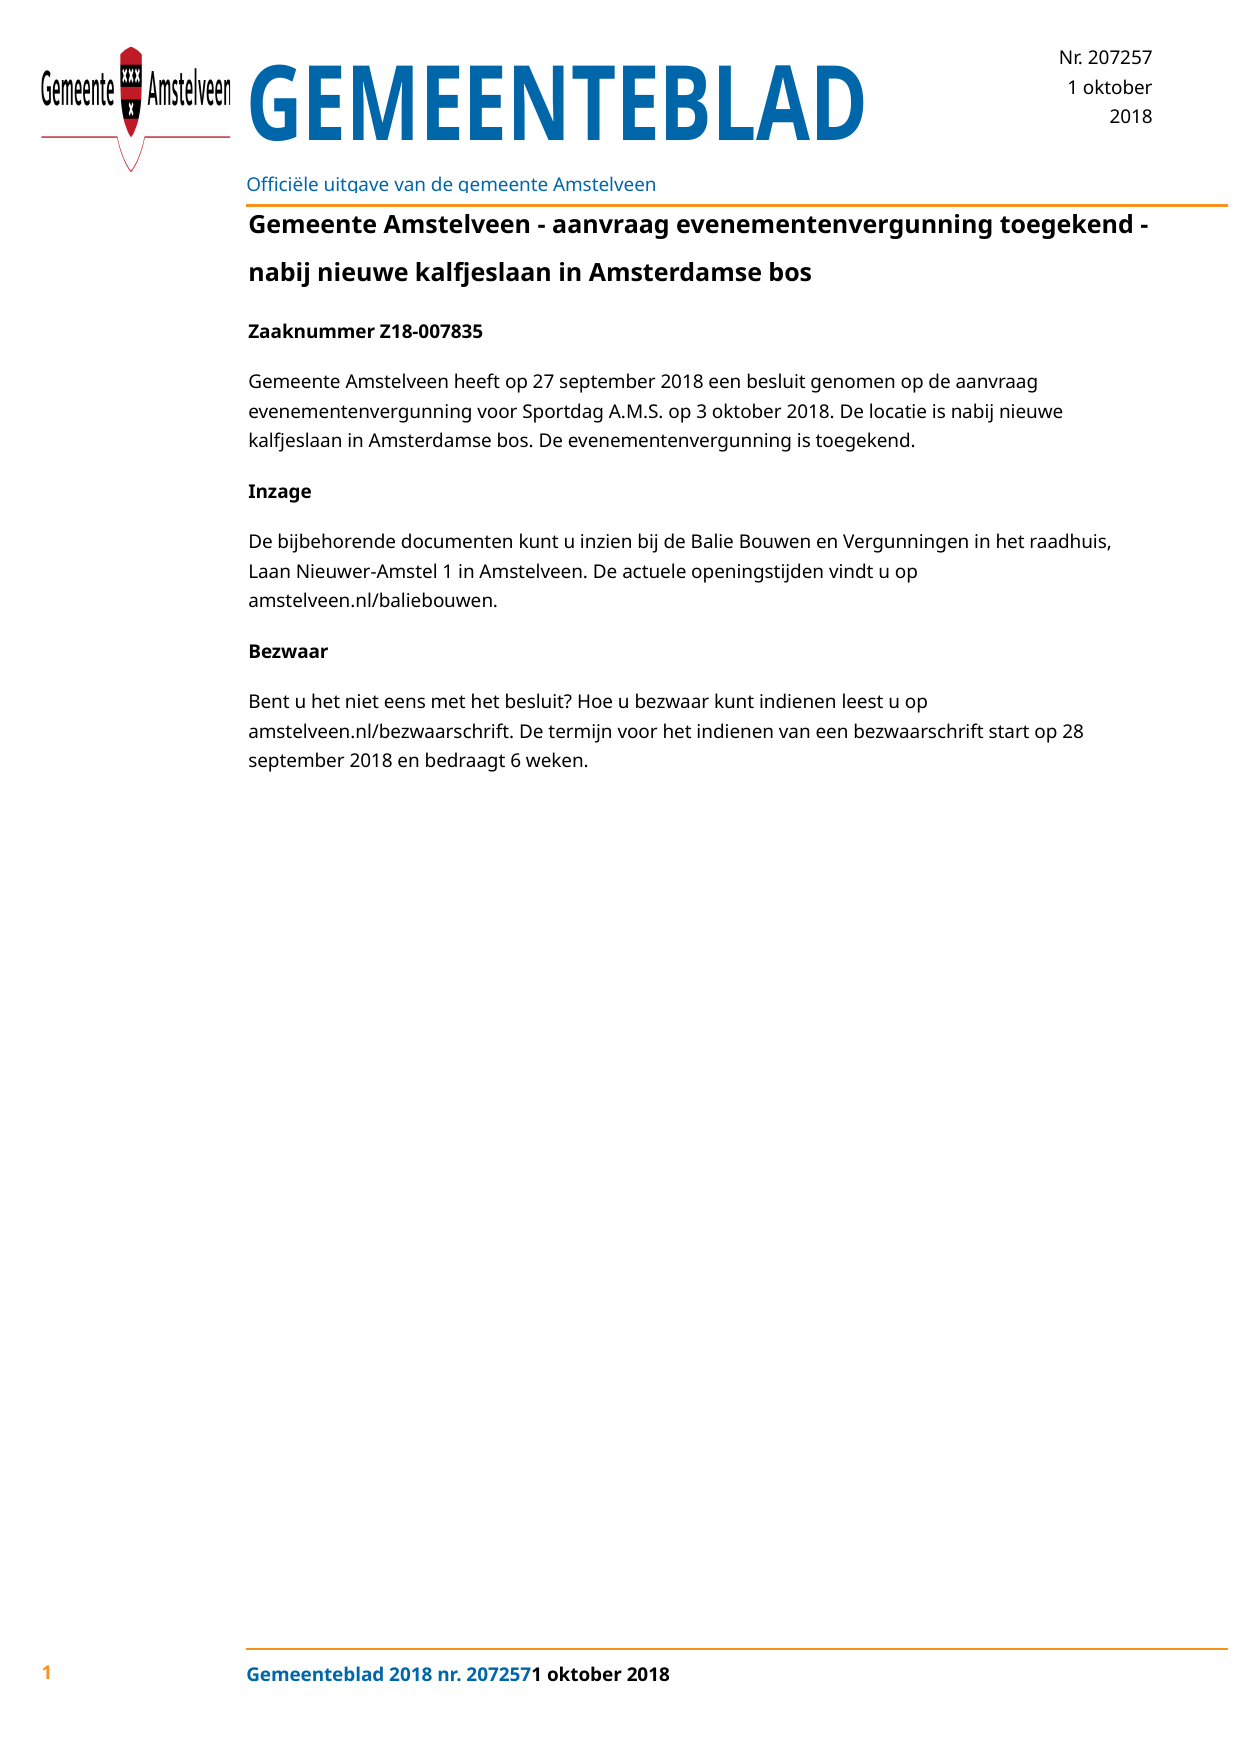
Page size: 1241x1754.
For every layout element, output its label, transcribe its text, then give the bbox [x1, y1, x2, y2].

text Zaaknummer Z18-007835 [248, 318, 1152, 344]
text Bezwaar [248, 638, 1152, 664]
text Gemeente Amstelveen heeft op 27 september 2018 een besluit genomen op de aanvraag evenementenvergunning voor Sportdag A.M.S. op 3 oktober 2018. De locatie is nabij nieuwe kalfjeslaan in Amsterdamse bos. De evenementenvergunning is toegekend. [248, 368, 1152, 453]
text Inzage [248, 478, 1152, 504]
picture [41, 47, 231, 172]
text De bijbehorende documenten kunt u inzien bij de Balie Bouwen en Vergunningen in het raadhuis, Laan Nieuwer-Amstel 1 in Amstelveen. De actuele openingstijden vindt u op amstelveen.nl/baliebouwen. [248, 528, 1152, 613]
text Bent u het niet eens met het besluit? Hoe u bezwaar kunt indienen leest u op amstelveen.nl/bezwaarschrift. De termijn voor het indienen van een bezwaarschrift start op 28 september 2018 en bedraagt 6 weken. [248, 688, 1152, 773]
text Gemeente Amstelveen - aanvraag evenementenvergunning toegekend - nabij nieuwe kalfjeslaan in Amsterdamse bos [248, 207, 1152, 288]
